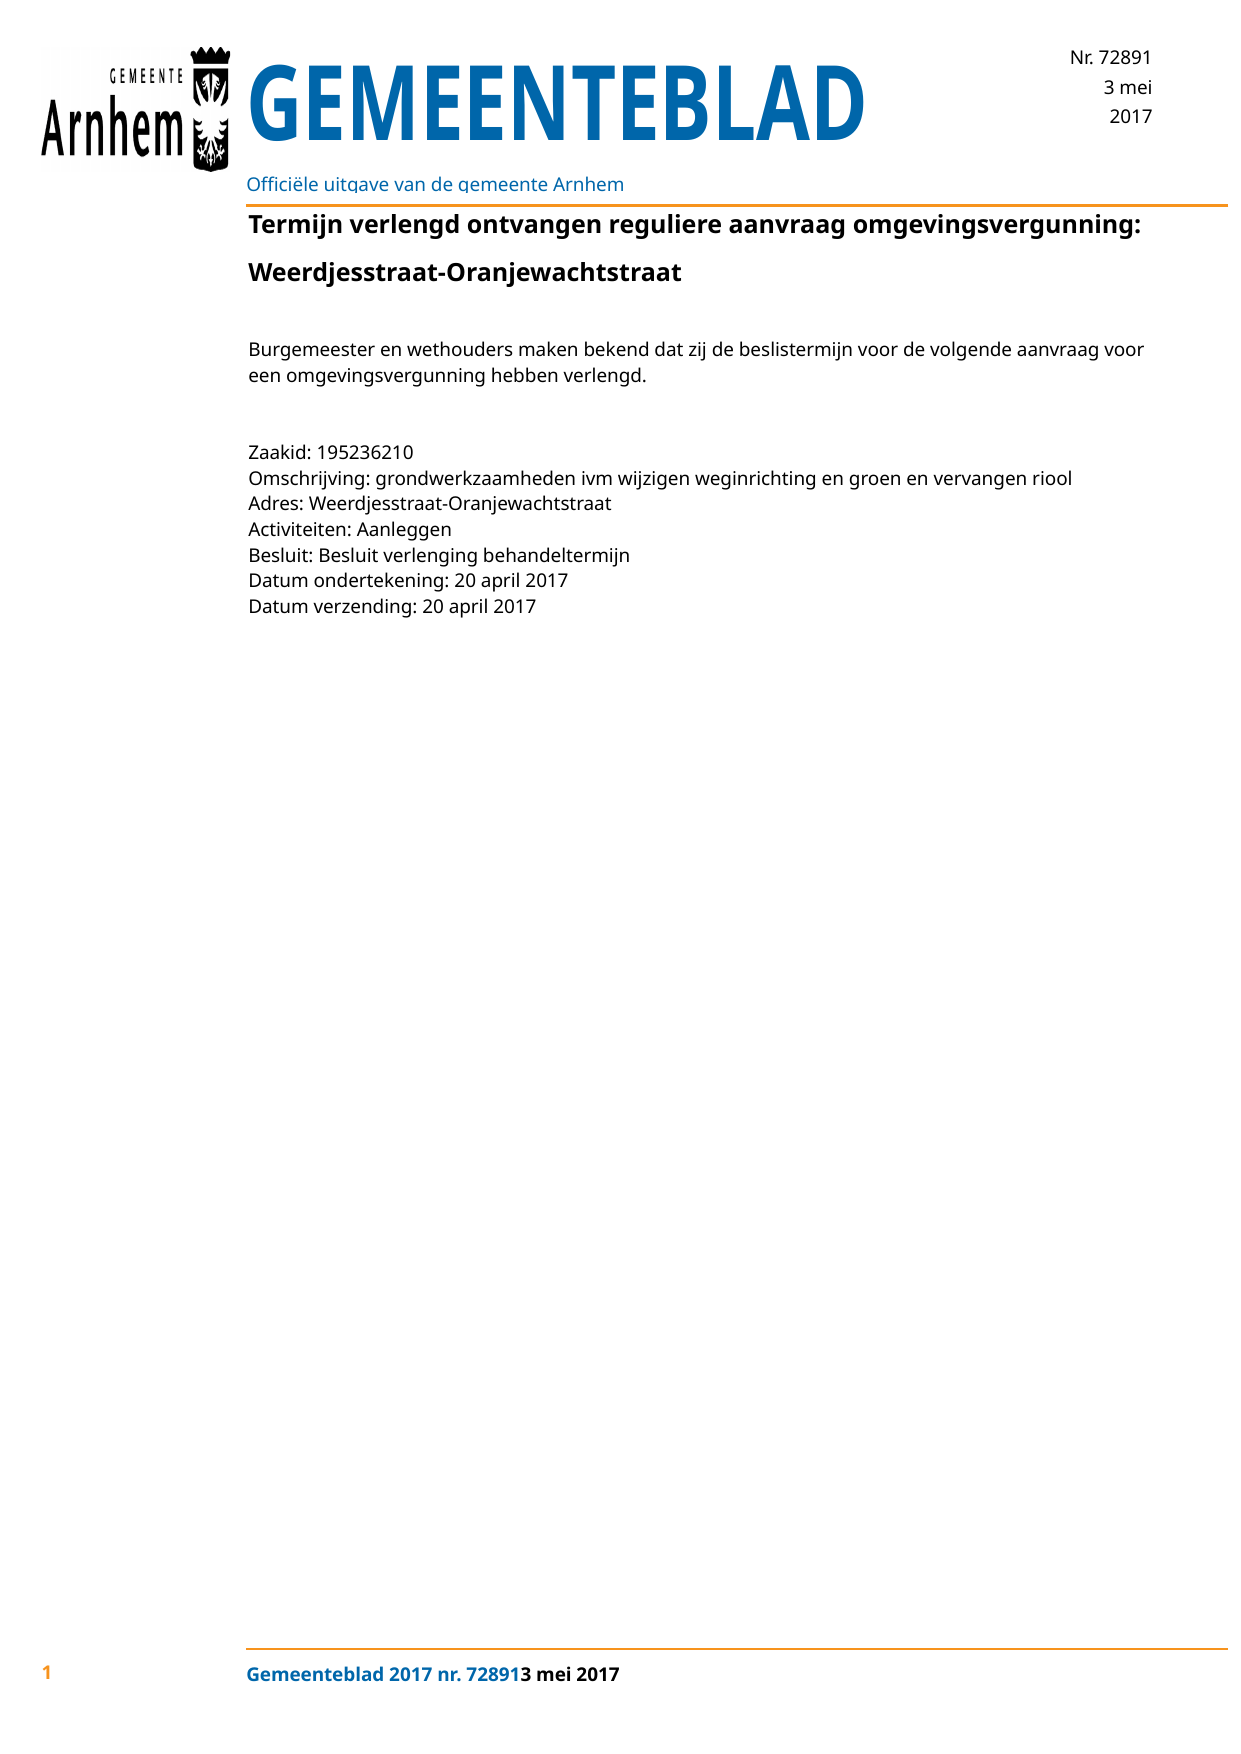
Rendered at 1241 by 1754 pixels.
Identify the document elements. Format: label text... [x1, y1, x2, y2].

text Zaakid: 195236210 [248, 439, 1152, 465]
picture [41, 47, 231, 172]
text Omschrijving: grondwerkzaamheden ivm wijzigen weginrichting en groen en vervangen riool [248, 465, 1152, 491]
text Activiteiten: Aanleggen [248, 516, 1152, 542]
text Besluit: Besluit verlenging behandeltermijn [248, 542, 1152, 568]
text Termijn verlengd ontvangen reguliere aanvraag omgevingsvergunning: Weerdjesstraat-Oranjewachtstraat [248, 207, 1152, 288]
text Datum verzending: 20 april 2017 [248, 593, 1152, 619]
text Datum ondertekening: 20 april 2017 [248, 568, 1152, 593]
text Adres: Weerdjesstraat-Oranjewachtstraat [248, 491, 1152, 516]
text Burgemeester en wethouders maken bekend dat zij de beslistermijn voor de volgende aanvraag voor een omgevingsvergunning hebben verlengd. [248, 336, 1152, 388]
